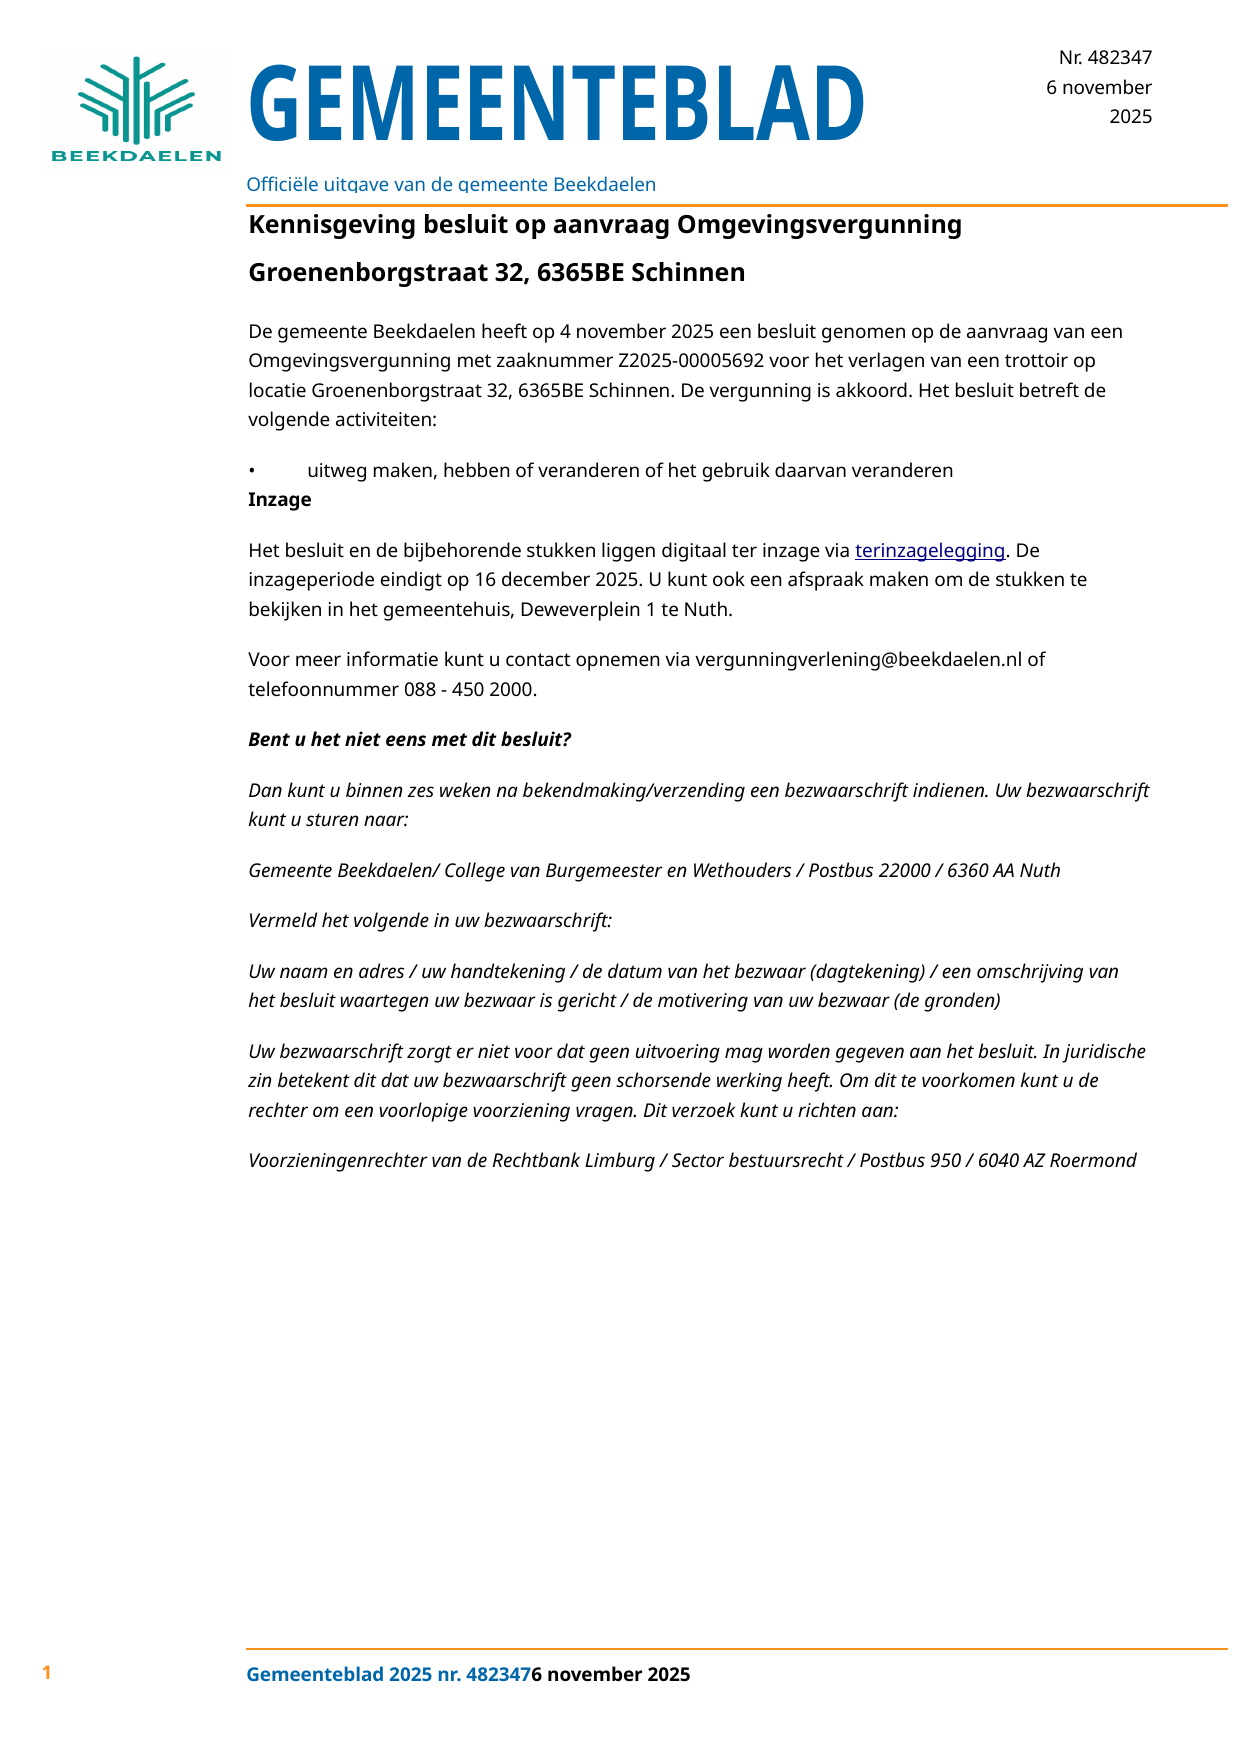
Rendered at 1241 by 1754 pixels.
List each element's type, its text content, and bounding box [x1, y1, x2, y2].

text Inzage [248, 487, 1152, 512]
list uitweg maken, hebben of veranderen of het gebruik daarvan veranderen [248, 457, 1152, 483]
text Uw naam en adres / uw handtekening / de datum van het bezwaar (dagtekening) / een omschrijving van het besluit waartegen uw bezwaar is gericht / de motivering van uw bezwaar (de gronden) [248, 958, 1152, 1013]
text Voorzieningenrechter van de Rechtbank Limburg / Sector bestuursrecht / Postbus 950 / 6040 AZ Roermond [248, 1147, 1152, 1173]
text Uw bezwaarschrift zorgt er niet voor dat geen uitvoering mag worden gegeven aan het besluit. In juridische zin betekent dit dat uw bezwaarschrift geen schorsende werking heeft. Om dit te voorkomen kunt u de rechter om een voorlopige voorziening vragen. Dit verzoek kunt u richten aan: [248, 1038, 1152, 1123]
text De gemeente Beekdaelen heeft op 4 november 2025 een besluit genomen op de aanvraag van een Omgevingsvergunning met zaaknummer Z2025-00005692 voor het verlagen van een trottoir op locatie Groenenborgstraat 32, 6365BE Schinnen. De vergunning is akkoord. Het besluit betreft de volgende activiteiten: [248, 318, 1152, 432]
text Vermeld het volgende in uw bezwaarschrift: [248, 907, 1152, 933]
text Het besluit en de bijbehorende stukken liggen digitaal ter inzage via terinzagelegging. De inzageperiode eindigt op 16 december 2025. U kunt ook een afspraak maken om de stukken te bekijken in het gemeentehuis, Deweverplein 1 te Nuth. [248, 537, 1152, 622]
text Kennisgeving besluit op aanvraag Omgevingsvergunning Groenenborgstraat 32, 6365BE Schinnen [248, 207, 1152, 288]
text Dan kunt u binnen zes weken na bekendmaking/verzending een bezwaarschrift indienen. Uw bezwaarschrift kunt u sturen naar: [248, 777, 1152, 832]
picture [41, 47, 231, 172]
text Gemeente Beekdaelen/ College van Burgemeester en Wethouders / Postbus 22000 / 6360 AA Nuth [248, 857, 1152, 883]
text Voor meer informatie kunt u contact opnemen via vergunningverlening@beekdaelen.nl of telefoonnummer 088 - 450 2000. [248, 647, 1152, 702]
text Bent u het niet eens met dit besluit? [248, 727, 1152, 752]
